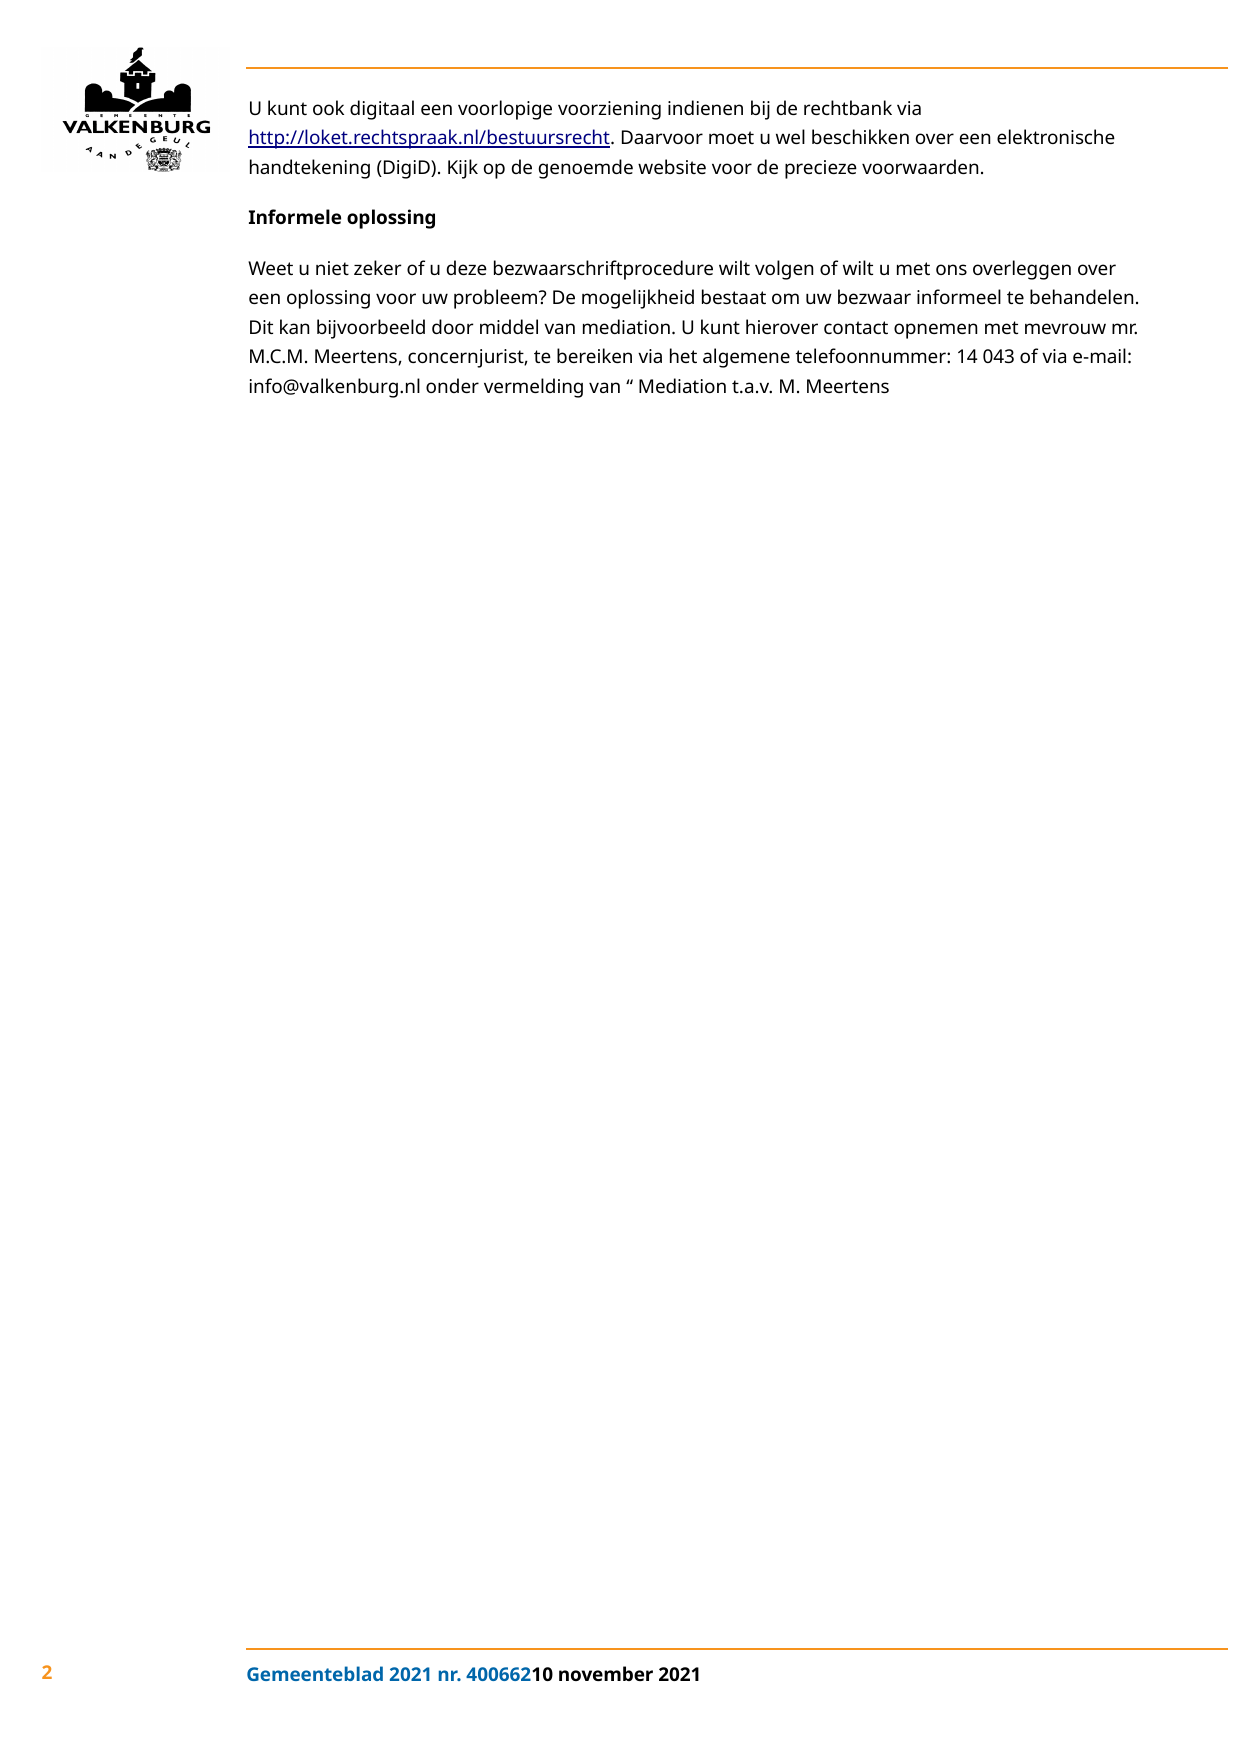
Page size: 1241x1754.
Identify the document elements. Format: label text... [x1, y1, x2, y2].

text U kunt ook digitaal een voorlopige voorziening indienen bij de rechtbank via http://loket.rechtspraak.nl/bestuursrecht. Daarvoor moet u wel beschikken over een elektronische handtekening (DigiD). Kijk op de genoemde website voor de precieze voorwaarden. [248, 95, 1152, 180]
text Weet u niet zeker of u deze bezwaarschriftprocedure wilt volgen of wilt u met ons overleggen over een oplossing voor uw probleem? De mogelijkheid bestaat om uw bezwaar informeel te behandelen. Dit kan bijvoorbeeld door middel van mediation. U kunt hierover contact opnemen met mevrouw mr. M.C.M. Meertens, concernjurist, te bereiken via het algemene telefoonnummer: 14 043 of via e-mail: info@valkenburg.nl onder vermelding van “ Mediation t.a.v. M. Meertens [248, 255, 1152, 399]
picture [41, 47, 231, 172]
text Informele oplossing [248, 204, 1152, 230]
